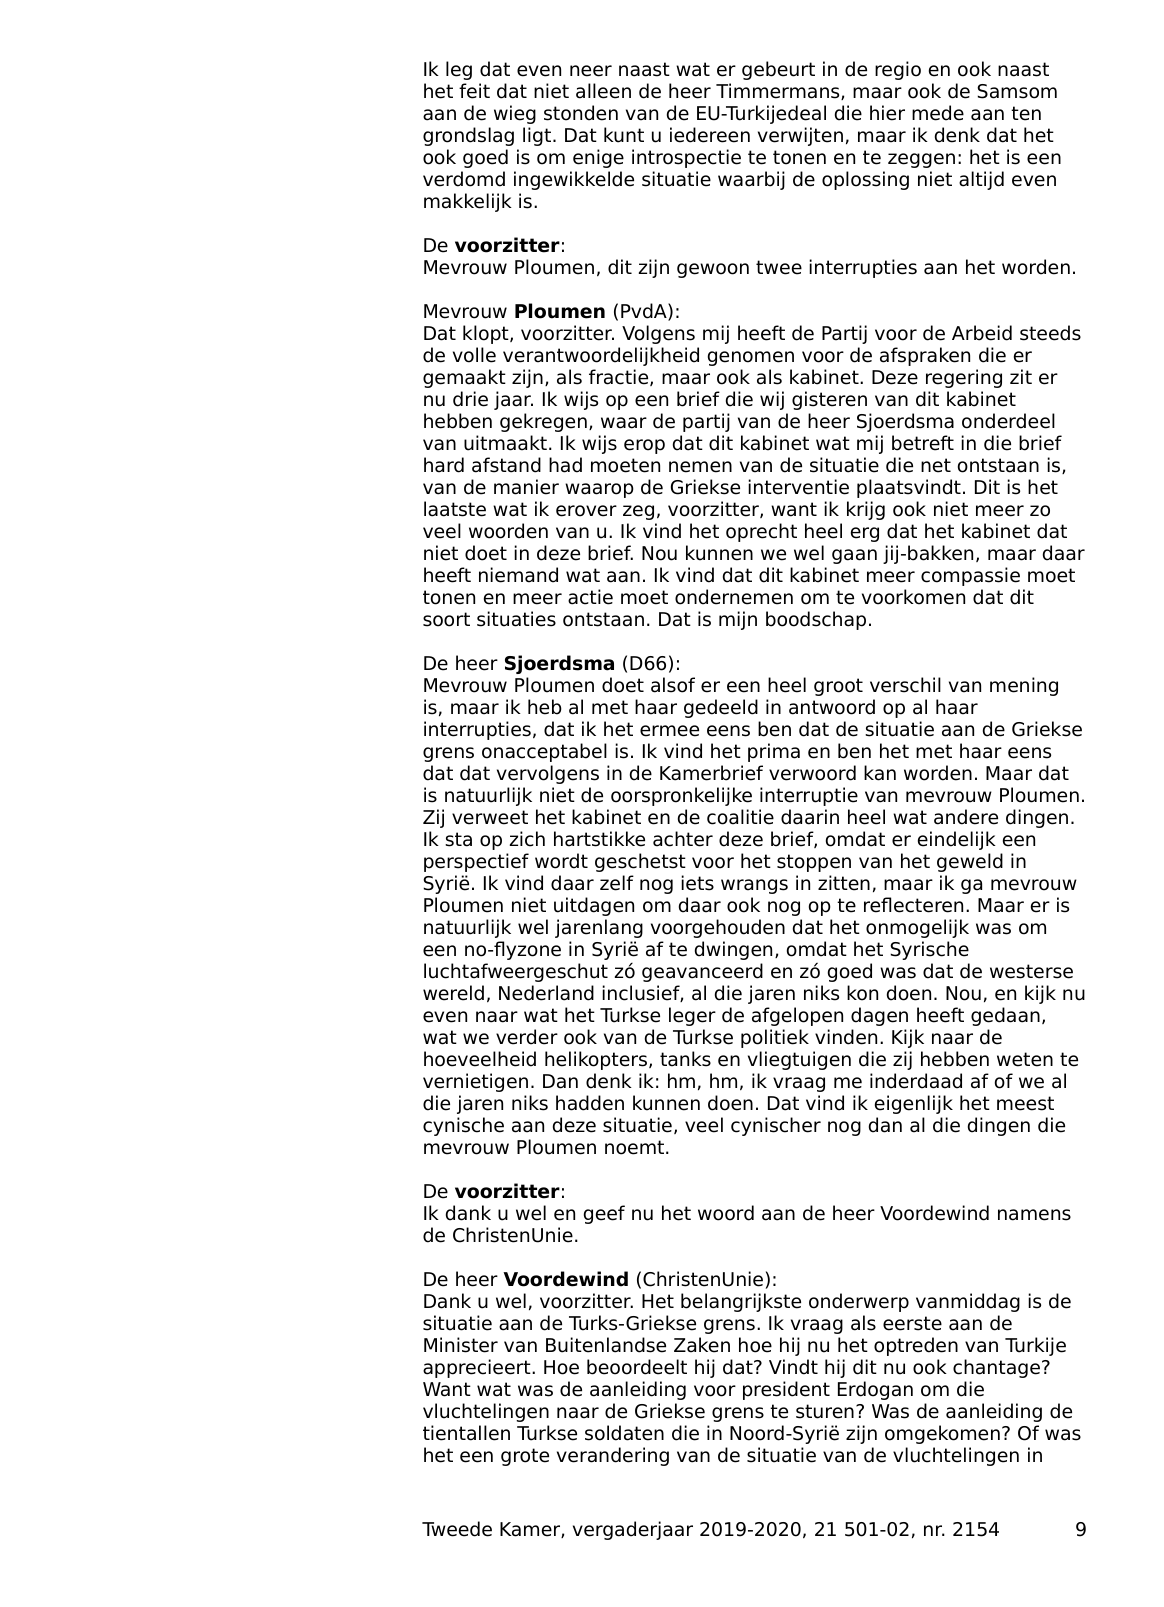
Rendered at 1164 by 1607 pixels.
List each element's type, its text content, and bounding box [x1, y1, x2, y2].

text Mevrouw Ploumen doet alsof er een heel groot verschil van mening is, maar ik heb al met haar gedeeld in antwoord op al haar interrupties, dat ik het ermee eens ben dat de situatie aan de Griekse grens onacceptabel is. Ik vind het prima en ben het met haar eens dat dat vervolgens in de Kamerbrief verwoord kan worden. Maar dat is natuurlijk niet de oorspronkelijke interruptie van mevrouw Ploumen. Zij verweet het kabinet en de coalitie daarin heel wat andere dingen. Ik sta op zich hartstikke achter deze brief, omdat er eindelijk een perspectief wordt geschetst voor het stoppen van het geweld in Syrië. Ik vind daar zelf nog iets wrangs in zitten, maar ik ga mevrouw Ploumen niet uitdagen om daar ook nog op te reflecteren. Maar er is natuurlijk wel jarenlang voorgehouden dat het onmogelijk was om een no-flyzone in Syrië af te dwingen, omdat het Syrische luchtafweergeschut zó geavanceerd en zó goed was dat de westerse wereld, Nederland inclusief, al die jaren niks kon doen. Nou, en kijk nu even naar wat het Turkse leger de afgelopen dagen heeft gedaan, wat we verder ook van de Turkse politiek vinden. Kijk naar de hoeveelheid helikopters, tanks en vliegtuigen die zij hebben weten te vernietigen. Dan denk ik: hm, hm, ik vraag me inderdaad af of we al die jaren niks hadden kunnen doen. Dat vind ik eigenlijk het meest cynische aan deze situatie, veel cynischer nog dan al die dingen die mevrouw Ploumen noemt. [422, 675, 1087, 1159]
text De voorzitter: [422, 1181, 1087, 1203]
text De heer Sjoerdsma (D66): [422, 653, 1087, 675]
text Mevrouw Ploumen (PvdA): [422, 301, 1087, 323]
text De voorzitter: [422, 235, 1087, 257]
text Dat klopt, voorzitter. Volgens mij heeft de Partij voor de Arbeid steeds de volle verantwoordelijkheid genomen voor de afspraken die er gemaakt zijn, als fractie, maar ook als kabinet. Deze regering zit er nu drie jaar. Ik wijs op een brief die wij gisteren van dit kabinet hebben gekregen, waar de partij van de heer Sjoerdsma onderdeel van uitmaakt. Ik wijs erop dat dit kabinet wat mij betreft in die brief hard afstand had moeten nemen van de situatie die net ontstaan is, van de manier waarop de Griekse interventie plaatsvindt. Dit is het laatste wat ik erover zeg, voorzitter, want ik krijg ook niet meer zo veel woorden van u. Ik vind het oprecht heel erg dat het kabinet dat niet doet in deze brief. Nou kunnen we wel gaan jij-bakken, maar daar heeft niemand wat aan. Ik vind dat dit kabinet meer compassie moet tonen en meer actie moet ondernemen om te voorkomen dat dit soort situaties ontstaan. Dat is mijn boodschap. [422, 323, 1087, 631]
text Ik dank u wel en geef nu het woord aan de heer Voordewind namens de ChristenUnie. [422, 1203, 1087, 1247]
text Ik leg dat even neer naast wat er gebeurt in de regio en ook naast het feit dat niet alleen de heer Timmermans, maar ook de Samsom aan de wieg stonden van de EU-Turkijedeal die hier mede aan ten grondslag ligt. Dat kunt u iedereen verwijten, maar ik denk dat het ook goed is om enige introspectie te tonen en te zeggen: het is een verdomd ingewikkelde situatie waarbij de oplossing niet altijd even makkelijk is. [422, 59, 1087, 213]
text Dank u wel, voorzitter. Het belangrijkste onderwerp vanmiddag is de situatie aan de Turks-Griekse grens. Ik vraag als eerste aan de Minister van Buitenlandse Zaken hoe hij nu het optreden van Turkije apprecieert. Hoe beoordeelt hij dat? Vindt hij dit nu ook chantage? Want wat was de aanleiding voor president Erdogan om die vluchtelingen naar de Griekse grens te sturen? Was de aanleiding de tientallen Turkse soldaten die in Noord-Syrië zijn omgekomen? Of was het een grote verandering van de situatie van de vluchtelingen in [422, 1291, 1087, 1467]
text Mevrouw Ploumen, dit zijn gewoon twee interrupties aan het worden. [422, 257, 1087, 279]
text De heer Voordewind (ChristenUnie): [422, 1269, 1087, 1291]
